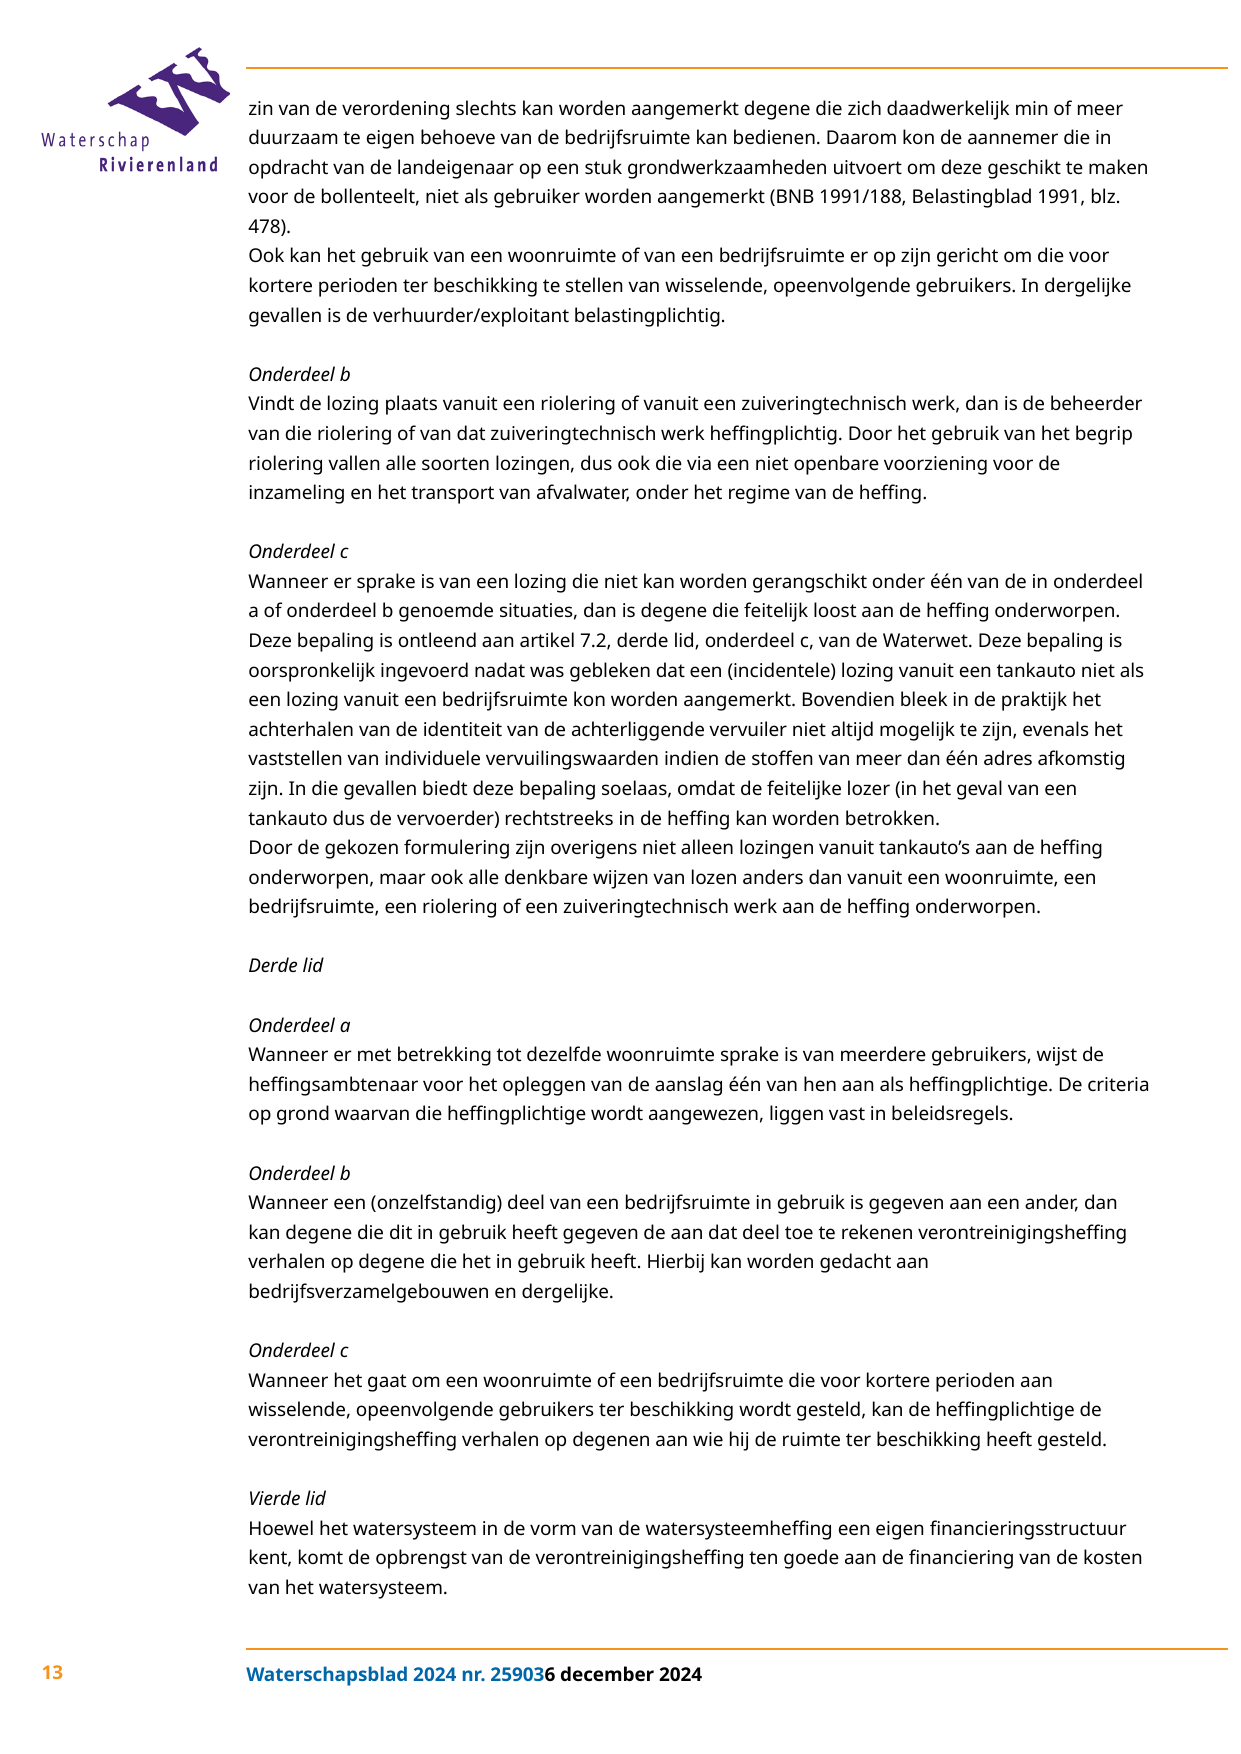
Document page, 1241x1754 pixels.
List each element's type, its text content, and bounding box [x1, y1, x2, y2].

text Wanneer het gaat om een woonruimte of een bedrijfsruimte die voor kortere perioden aan wisselende, opeenvolgende gebruikers ter beschikking wordt gesteld, kan de heffingplichtige de verontreinigingsheffing verhalen op degenen aan wie hij de ruimte ter beschikking heeft gesteld. [248, 1367, 1152, 1452]
text Ook kan het gebruik van een woonruimte of van een bedrijfsruimte er op zijn gericht om die voor kortere perioden ter beschikking te stellen van wisselende, opeenvolgende gebruikers. In dergelijke gevallen is de verhuurder/exploitant belastingplichtig. [248, 243, 1152, 328]
text Vierde lid [248, 1485, 1152, 1511]
text Wanneer een (onzelfstandig) deel van een bedrijfsruimte in gebruik is gegeven aan een ander, dan kan degene die dit in gebruik heeft gegeven de aan dat deel toe te rekenen verontreinigingsheffing verhalen op degene die het in gebruik heeft. Hierbij kan worden gedacht aan bedrijfsverzamelgebouwen en dergelijke. [248, 1189, 1152, 1304]
text Onderdeel c [248, 1337, 1152, 1363]
text Hoewel het watersysteem in de vorm van de watersysteemheffing een eigen financieringsstructuur kent, komt de opbrengst van de verontreinigingsheffing ten goede aan de financiering van de kosten van het watersysteem. [248, 1515, 1152, 1600]
text Vindt de lozing plaats vanuit een riolering of vanuit een zuiveringtechnisch werk, dan is de beheerder van die riolering of van dat zuiveringtechnisch werk heffingplichtig. Door het gebruik van het begrip riolering vallen alle soorten lozingen, dus ook die via een niet openbare voorziening voor de inzameling en het transport van afvalwater, onder het regime van de heffing. [248, 391, 1152, 505]
text Derde lid [248, 953, 1152, 978]
picture [41, 47, 231, 172]
text Wanneer er met betrekking tot dezelfde woonruimte sprake is van meerdere gebruikers, wijst de heffingsambtenaar voor het opleggen van de aanslag één van hen aan als heffingplichtige. De criteria op grond waarvan die heffingplichtige wordt aangewezen, liggen vast in beleidsregels. [248, 1041, 1152, 1126]
text Onderdeel a [248, 1012, 1152, 1038]
text Door de gekozen formulering zijn overigens niet alleen lozingen vanuit tankauto’s aan de heffing onderworpen, maar ook alle denkbare wijzen van lozen anders dan vanuit een woonruimte, een bedrijfsruimte, een riolering of een zuiveringtechnisch werk aan de heffing onderworpen. [248, 834, 1152, 919]
text Onderdeel b [248, 361, 1152, 387]
text zin van de verordening slechts kan worden aangemerkt degene die zich daadwerkelijk min of meer duurzaam te eigen behoeve van de bedrijfsruimte kan bedienen. Daarom kon de aannemer die in opdracht van de landeigenaar op een stuk grondwerkzaamheden uitvoert om deze geschikt te maken voor de bollenteelt, niet als gebruiker worden aangemerkt (BNB 1991/188, Belastingblad 1991, blz. 478). [248, 95, 1152, 239]
text Onderdeel b [248, 1160, 1152, 1186]
text Wanneer er sprake is van een lozing die niet kan worden gerangschikt onder één van de in onderdeel a of onderdeel b genoemde situaties, dan is degene die feitelijk loost aan de heffing onderworpen. Deze bepaling is ontleend aan artikel 7.2, derde lid, onderdeel c, van de Waterwet. Deze bepaling is oorspronkelijk ingevoerd nadat was gebleken dat een (incidentele) lozing vanuit een tankauto niet als een lozing vanuit een bedrijfsruimte kon worden aangemerkt. Bovendien bleek in de praktijk het achterhalen van de identiteit van de achterliggende vervuiler niet altijd mogelijk te zijn, evenals het vaststellen van individuele vervuilingswaarden indien de stoffen van meer dan één adres afkomstig zijn. In die gevallen biedt deze bepaling soelaas, omdat de feitelijke lozer (in het geval van een tankauto dus de vervoerder) rechtstreeks in de heffing kan worden betrokken. [248, 568, 1152, 831]
text Onderdeel c [248, 538, 1152, 564]
